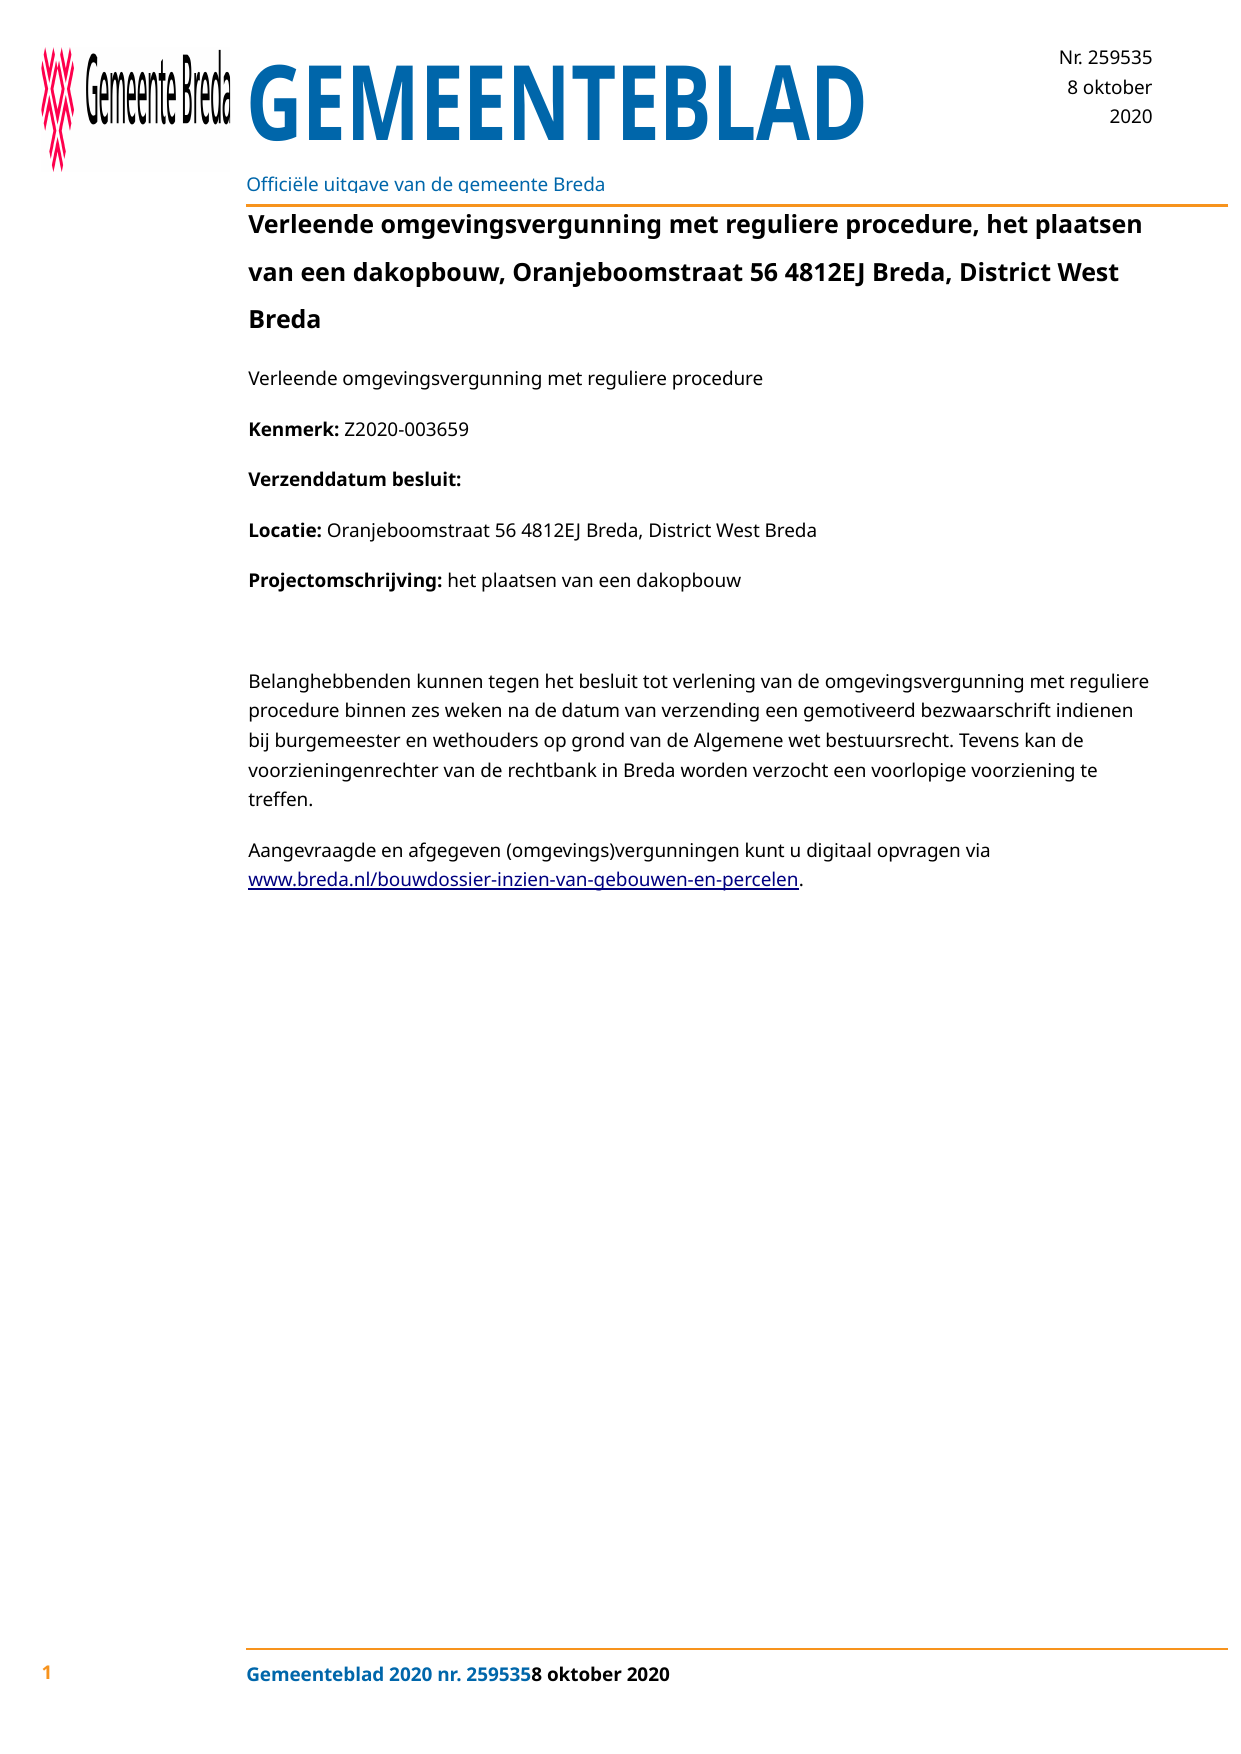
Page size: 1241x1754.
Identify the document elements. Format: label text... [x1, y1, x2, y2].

text Verleende omgevingsvergunning met reguliere procedure [248, 366, 1152, 391]
text Aangevraagde en afgegeven (omgevings)vergunningen kunt u digitaal opvragen via www.breda.nl/bouwdossier-inzien-van-gebouwen-en-percelen. [248, 837, 1152, 892]
text Verzenddatum besluit: [248, 466, 1152, 492]
text Kenmerk: Z2020-003659 [248, 416, 1152, 442]
text Belanghebbenden kunnen tegen het besluit tot verlening van de omgevingsvergunning met reguliere procedure binnen zes weken na de datum van verzending een gemotiveerd bezwaarschrift indienen bij burgemeester en wethouders op grond van de Algemene wet bestuursrecht. Tevens kan de voorzieningenrechter van de rechtbank in Breda worden verzocht een voorlopige voorziening te treffen. [248, 668, 1152, 812]
picture [41, 47, 231, 172]
text Locatie: Oranjeboomstraat 56 4812EJ Breda, District West Breda [248, 517, 1152, 542]
text Verleende omgevingsvergunning met reguliere procedure, het plaatsen van een dakopbouw, Oranjeboomstraat 56 4812EJ Breda, District West Breda [248, 207, 1152, 336]
text Projectomschrijving: het plaatsen van een dakopbouw [248, 567, 1152, 593]
